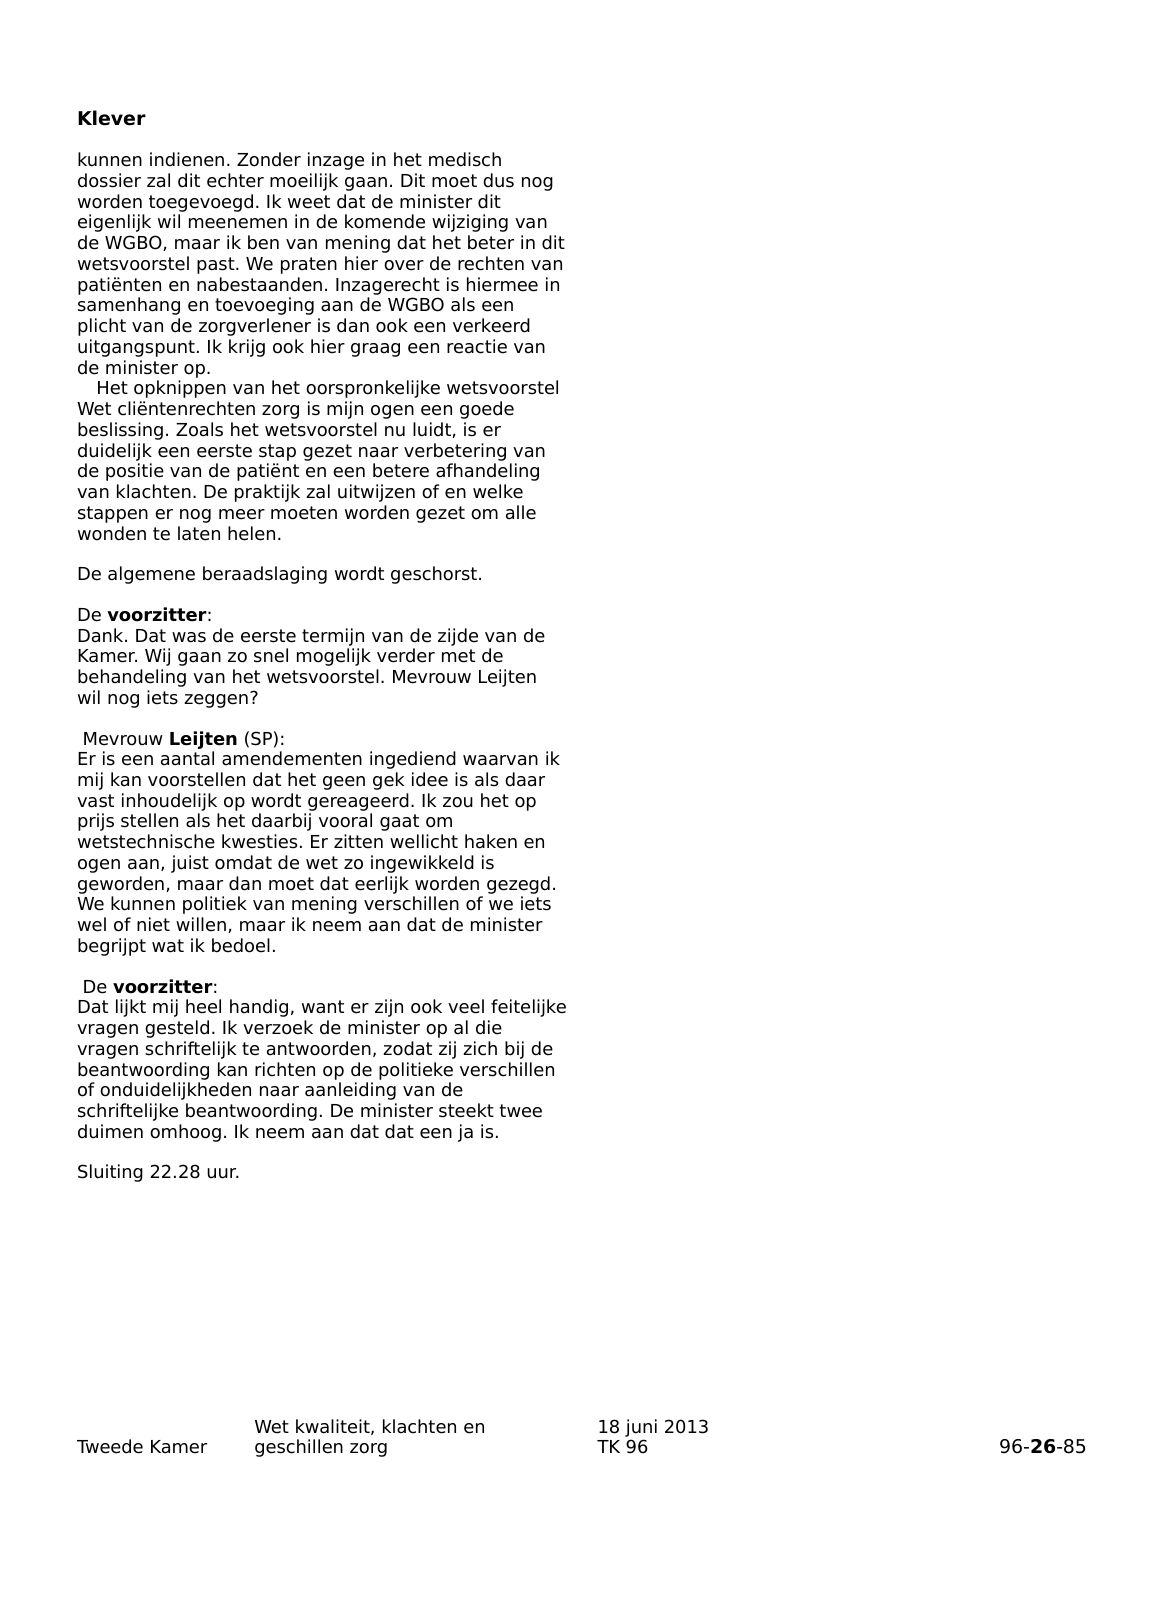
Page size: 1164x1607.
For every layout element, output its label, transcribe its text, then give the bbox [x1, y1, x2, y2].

text Dank. Dat was de eerste termijn van de zijde van de Kamer. Wij gaan zo snel mogelijk verder met de behandeling van het wetsvoorstel. Mevrouw Leijten wil nog iets zeggen? [77, 626, 567, 708]
text De algemene beraadslaging wordt geschorst. [77, 564, 567, 585]
text Mevrouw Leijten (SP): [77, 728, 567, 749]
text kunnen indienen. Zonder inzage in het medisch dossier zal dit echter moeilijk gaan. Dit moet dus nog worden toegevoegd. Ik weet dat de minister dit eigenlijk wil meenemen in de komende wijziging van de WGBO, maar ik ben van mening dat het beter in dit wetsvoorstel past. We praten hier over de rechten van patiënten en nabestaanden. Inzagerecht is hiermee in samenhang en toevoeging aan de WGBO als een plicht van de zorgverlener is dan ook een verkeerd uitgangspunt. Ik krijg ook hier graag een reactie van de minister op. [77, 150, 567, 378]
text De voorzitter: [77, 605, 567, 626]
text Sluiting 22.28 uur. [77, 1162, 567, 1183]
text Er is een aantal amendementen ingediend waarvan ik mij kan voorstellen dat het geen gek idee is als daar vast inhoudelijk op wordt gereageerd. Ik zou het op prijs stellen als het daarbij vooral gaat om wetstechnische kwesties. Er zitten wellicht haken en ogen aan, juist omdat de wet zo ingewikkeld is geworden, maar dan moet dat eerlijk worden gezegd. We kunnen politiek van mening verschillen of we iets wel of niet willen, maar ik neem aan dat de minister begrijpt wat ik bedoel. [77, 749, 567, 956]
text Dat lijkt mij heel handig, want er zijn ook veel feitelijke vragen gesteld. Ik verzoek de minister op al die vragen schriftelijk te antwoorden, zodat zij zich bij de beantwoording kan richten op de politieke verschillen of onduidelijkheden naar aanleiding van de schriftelijke beantwoording. De minister steekt twee duimen omhoog. Ik neem aan dat dat een ja is. [77, 997, 567, 1142]
text Het opknippen van het oorspronkelijke wetsvoorstel Wet cliëntenrechten zorg is mijn ogen een goede beslissing. Zoals het wetsvoorstel nu luidt, is er duidelijk een eerste stap gezet naar verbetering van de positie van de patiënt en een betere afhandeling van klachten. De praktijk zal uitwijzen of en welke stappen er nog meer moeten worden gezet om alle wonden te laten helen. [77, 378, 567, 544]
text De voorzitter: [77, 976, 567, 997]
